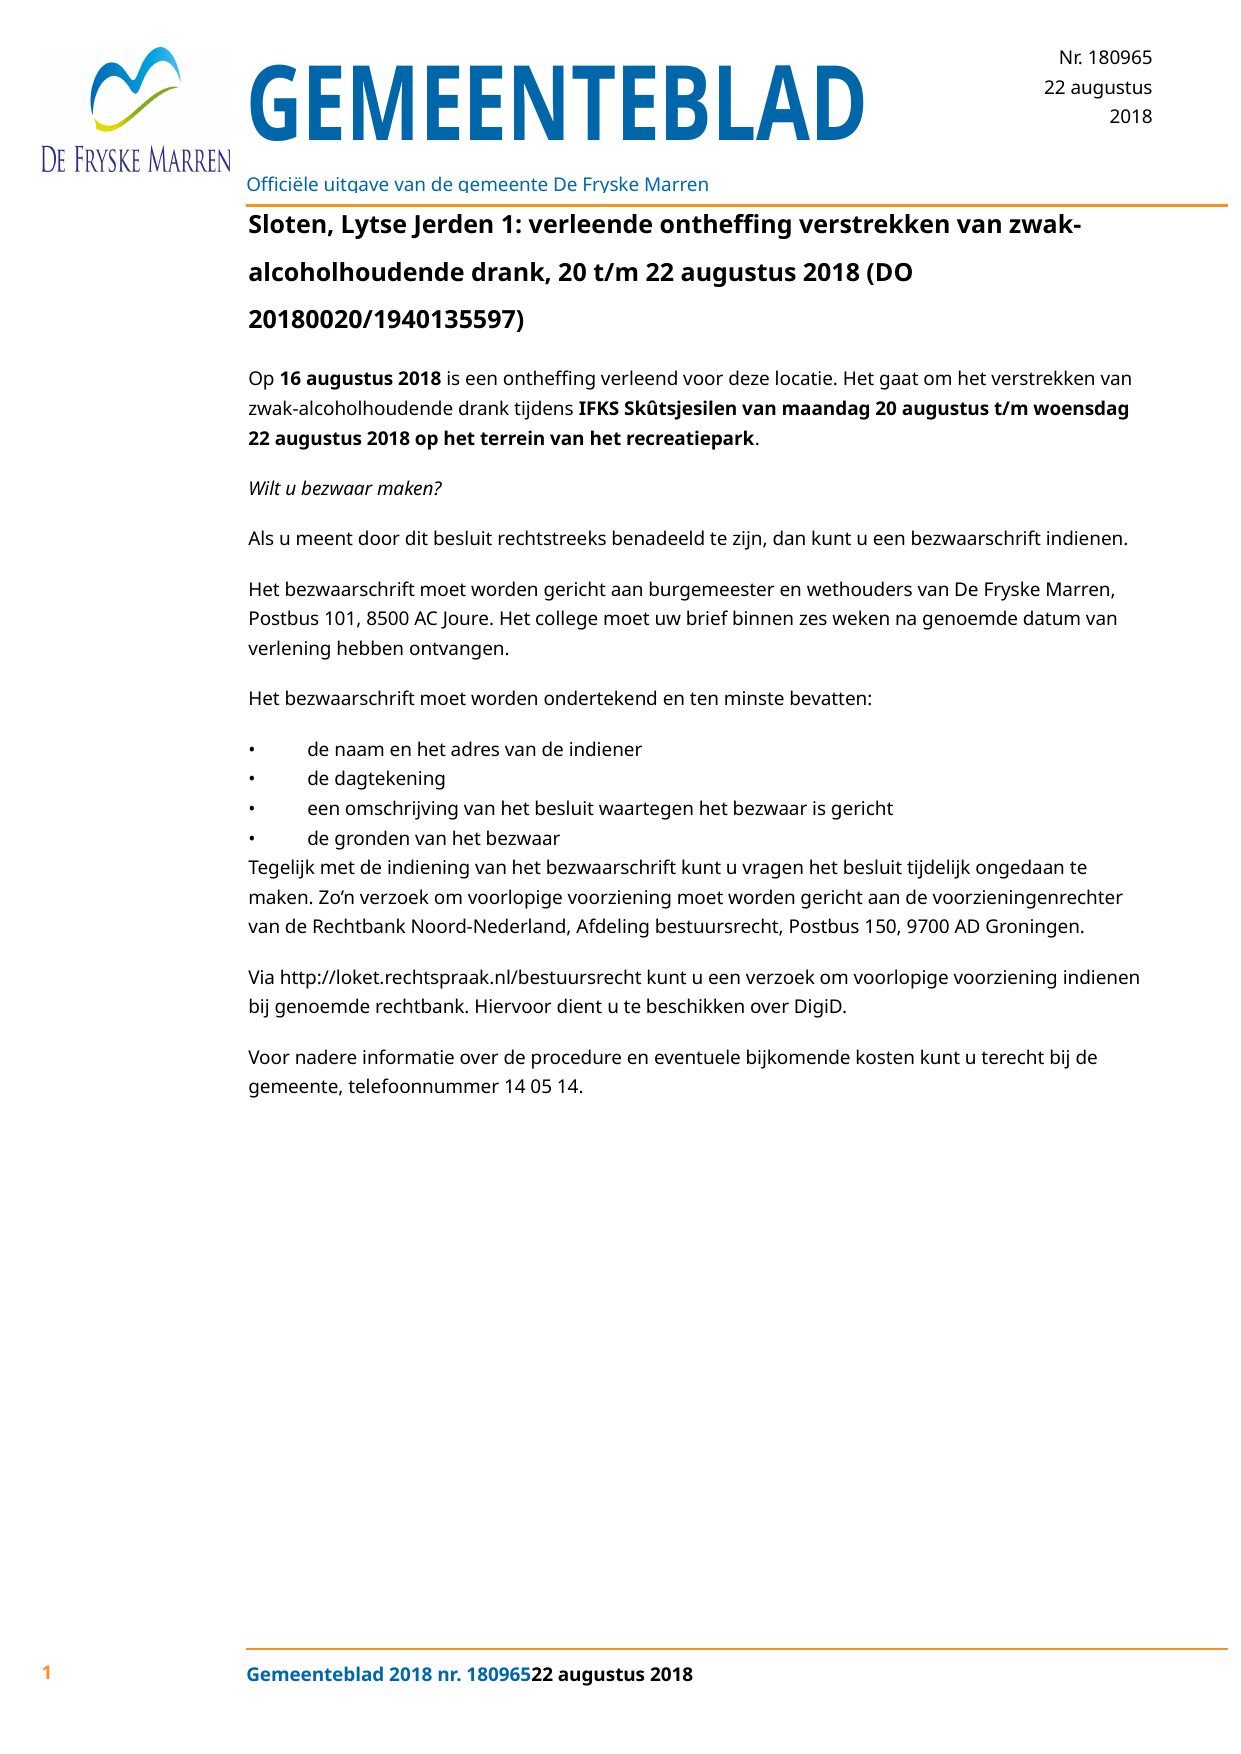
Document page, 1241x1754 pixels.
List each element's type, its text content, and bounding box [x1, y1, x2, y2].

text Voor nadere informatie over de procedure en eventuele bijkomende kosten kunt u terecht bij de gemeente, telefoonnummer 14 05 14. [248, 1044, 1152, 1099]
text Als u meent door dit besluit rechtstreeks benadeeld te zijn, dan kunt u een bezwaarschrift indienen. [248, 526, 1152, 551]
text Wilt u bezwaar maken? [248, 475, 1152, 501]
list de naam en het adres van de indiener [248, 736, 1152, 762]
text Sloten, Lytse Jerden 1: verleende ontheffing verstrekken van zwak-alcoholhoudende drank, 20 t/m 22 augustus 2018 (DO 20180020/1940135597) [248, 207, 1152, 336]
picture [41, 47, 231, 172]
text Het bezwaarschrift moet worden ondertekend en ten minste bevatten: [248, 686, 1152, 711]
text Via http://loket.rechtspraak.nl/bestuursrecht kunt u een verzoek om voorlopige voorziening indienen bij genoemde rechtbank. Hiervoor dient u te beschikken over DigiD. [248, 964, 1152, 1019]
list de dagtekening [248, 766, 1152, 791]
text Tegelijk met de indiening van het bezwaarschrift kunt u vragen het besluit tijdelijk ongedaan te maken. Zo’n verzoek om voorlopige voorziening moet worden gericht aan de voorzieningenrechter van de Rechtbank Noord-Nederland, Afdeling bestuursrecht, Postbus 150, 9700 AD Groningen. [248, 854, 1152, 939]
list de gronden van het bezwaar [248, 825, 1152, 850]
text Het bezwaarschrift moet worden gericht aan burgemeester en wethouders van De Fryske Marren, Postbus 101, 8500 AC Joure. Het college moet uw brief binnen zes weken na genoemde datum van verlening hebben ontvangen. [248, 576, 1152, 661]
list een omschrijving van het besluit waartegen het bezwaar is gericht [248, 795, 1152, 821]
text Op 16 augustus 2018 is een ontheffing verleend voor deze locatie. Het gaat om het verstrekken van zwak-alcoholhoudende drank tijdens IFKS Skûtsjesilen van maandag 20 augustus t/m woensdag 22 augustus 2018 op het terrein van het recreatiepark. [248, 366, 1152, 450]
